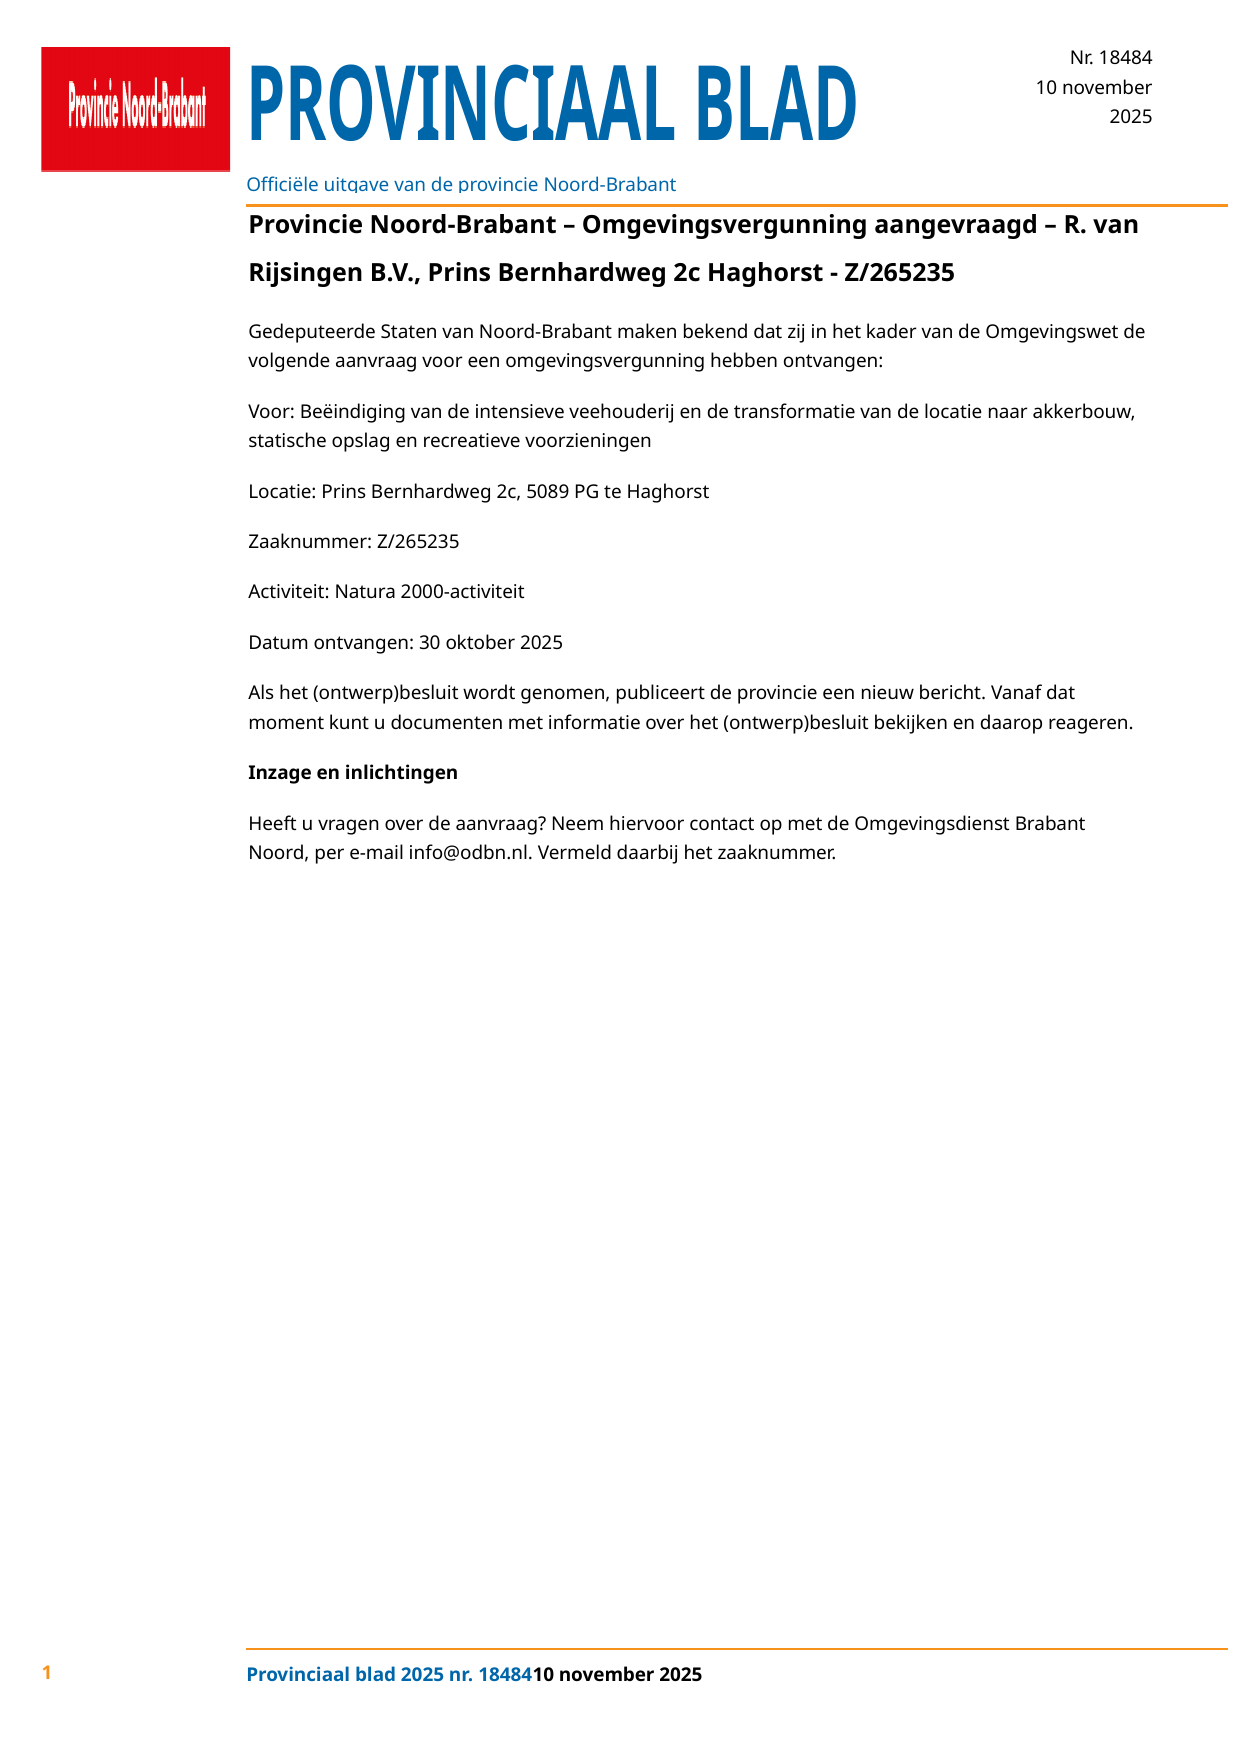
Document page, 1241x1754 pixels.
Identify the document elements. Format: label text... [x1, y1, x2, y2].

text Inzage en inlichtingen [248, 759, 1152, 785]
text Heeft u vragen over de aanvraag? Neem hiervoor contact op met de Omgevingsdienst Brabant Noord, per e-mail info@odbn.nl. Vermeld daarbij het zaaknummer. [248, 810, 1152, 865]
text Als het (ontwerp)besluit wordt genomen, publiceert de provincie een nieuw bericht. Vanaf dat moment kunt u documenten met informatie over het (ontwerp)besluit bekijken en daarop reageren. [248, 679, 1152, 735]
text Activiteit: Natura 2000-activiteit [248, 579, 1152, 604]
text Provincie Noord-Brabant – Omgevingsvergunning aangevraagd – R. van Rijsingen B.V., Prins Bernhardweg 2c Haghorst - Z/265235 [248, 207, 1152, 288]
text Voor: Beëindiging van de intensieve veehouderij en de transformatie van de locatie naar akkerbouw, statische opslag en recreatieve voorzieningen [248, 398, 1152, 453]
picture [41, 47, 231, 172]
text Gedeputeerde Staten van Noord-Brabant maken bekend dat zij in het kader van de Omgevingswet de volgende aanvraag voor een omgevingsvergunning hebben ontvangen: [248, 318, 1152, 373]
text Datum ontvangen: 30 oktober 2025 [248, 629, 1152, 655]
text Zaaknummer: Z/265235 [248, 528, 1152, 554]
text Locatie: Prins Bernhardweg 2c, 5089 PG te Haghorst [248, 478, 1152, 504]
